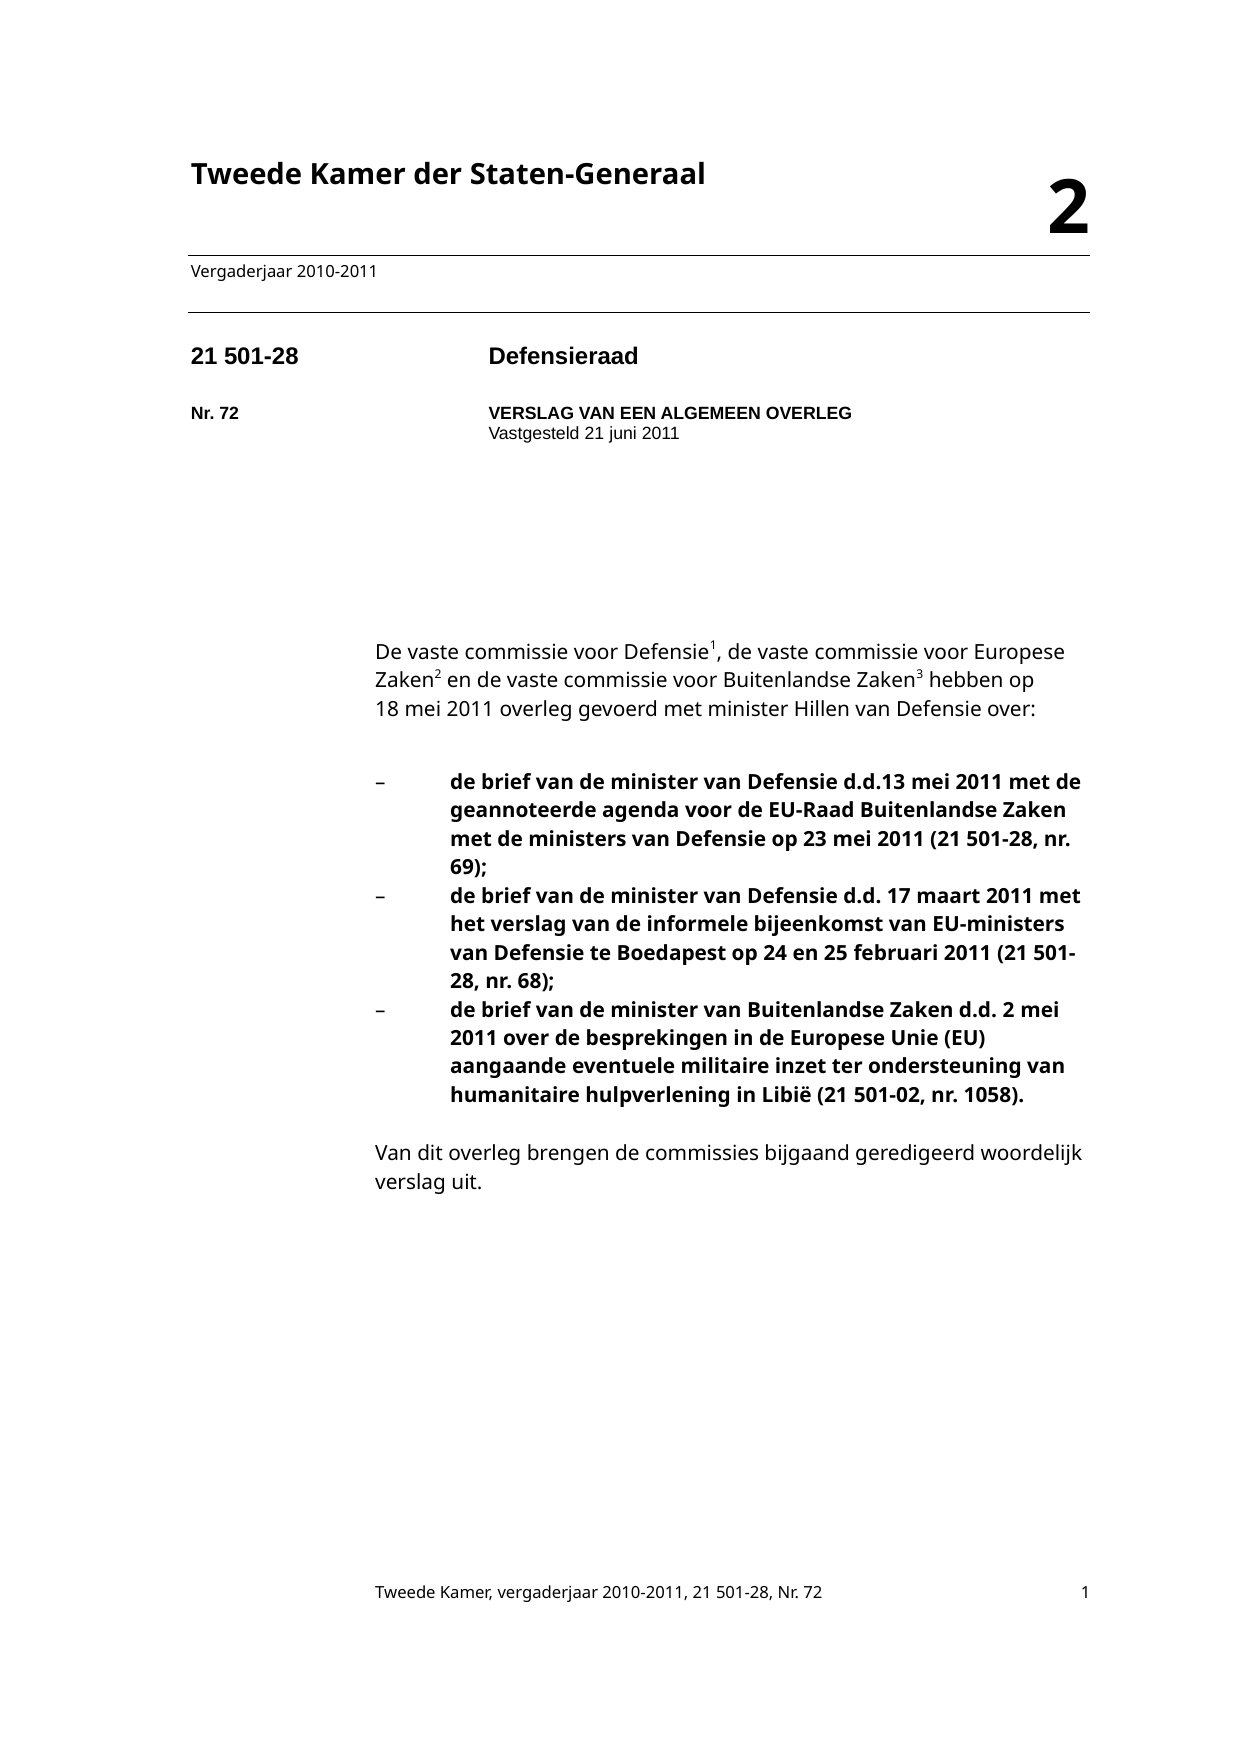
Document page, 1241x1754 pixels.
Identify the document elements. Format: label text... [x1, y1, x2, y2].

table_cell Nr. 72 [188, 399, 485, 518]
text De vaste commissie voor Defensie, de vaste commissie voor Europese Zaken en de vaste commissie voor Buitenlandse Zaken hebben op 18 mei 2011 overleg gevoerd met minister Hillen van Defensie over: [375, 637, 1090, 722]
table_cell [485, 256, 1090, 312]
table_header 2 [910, 150, 1090, 255]
table_cell [188, 313, 485, 339]
table_cell Vergaderjaar 2010-2011 [188, 256, 485, 312]
list de brief van de minister van Defensie d.d.13 mei 2011 met de geannoteerde agenda voor de EU-Raad Buitenlandse Zaken met de ministers van Defensie op 23 mei 2011 (21 501-28, nr. 69); [375, 767, 1090, 881]
list de brief van de minister van Defensie d.d. 17 maart 2011 met het verslag van de informele bijeenkomst van EU-ministers van Defensie te Boedapest op 24 en 25 februari 2011 (21 501-28, nr. 68); [375, 881, 1090, 995]
table_cell VERSLAG VAN EEN ALGEMEEN OVERLEG Vastgesteld 21 juni 2011 [485, 399, 1090, 518]
list de brief van de minister van Buitenlandse Zaken d.d. 2 mei 2011 over de besprekingen in de Europese Unie (EU) aangaande eventuele militaire inzet ter ondersteuning van humanitaire hulpverlening in Libië (21 501-02, nr. 1058). [375, 995, 1090, 1108]
table_header Tweede Kamer der Staten-Generaal [188, 150, 909, 255]
table_cell 21 501-28 [188, 339, 485, 399]
table_cell [485, 313, 1090, 339]
table_cell Defensieraad [485, 339, 1090, 399]
text Van dit overleg brengen de commissies bijgaand geredigeerd woordelijk verslag uit. [375, 1138, 1090, 1195]
